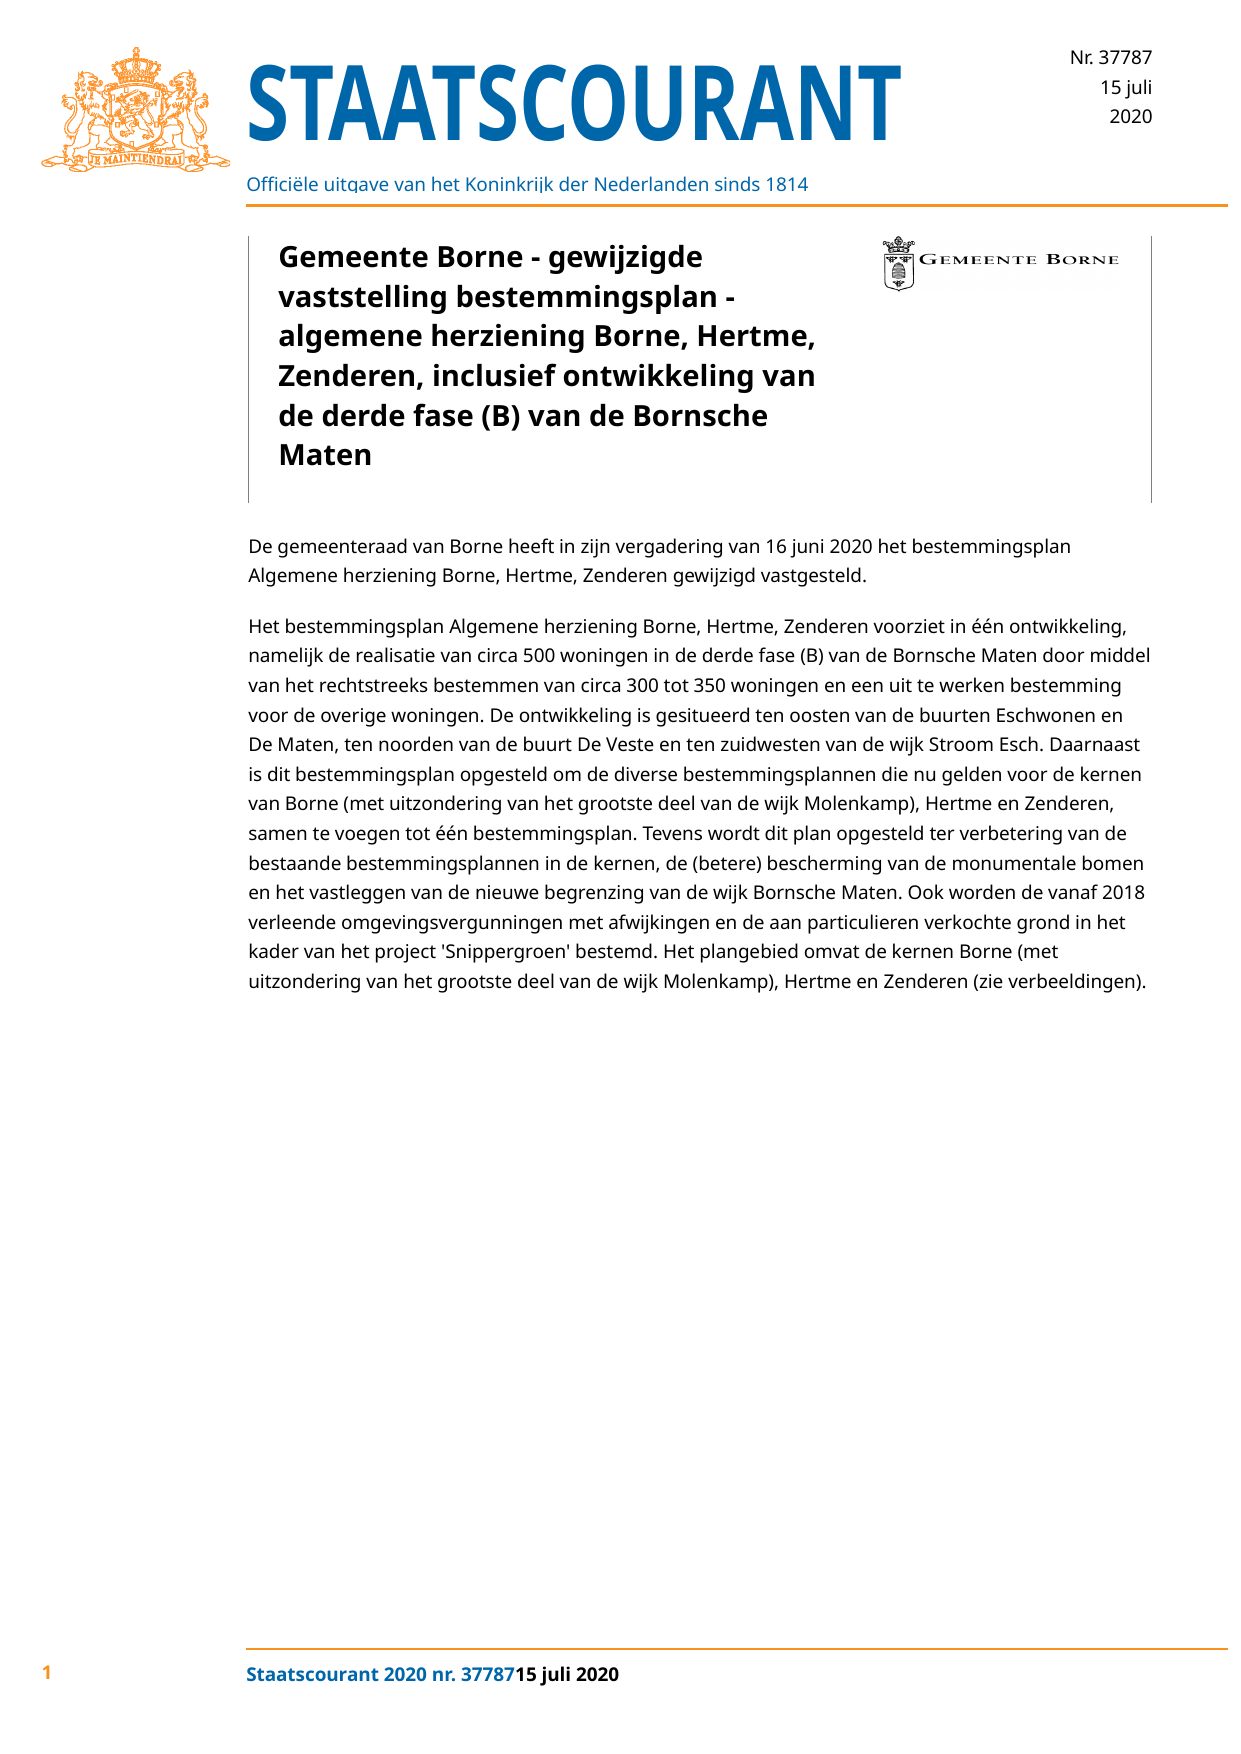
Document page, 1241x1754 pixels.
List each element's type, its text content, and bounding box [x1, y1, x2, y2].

table_header [850, 236, 1151, 503]
picture [41, 47, 231, 172]
picture [882, 236, 1119, 292]
table_header Gemeente Borne - gewijzigde vaststelling bestemmingsplan - algemene herziening Borne, Hertme, Zenderen, inclusief ontwikkeling van de derde fase (B) van de Bornsche Maten [249, 236, 850, 503]
text Het bestemmingsplan Algemene herziening Borne, Hertme, Zenderen voorziet in één ontwikkeling, namelijk de realisatie van circa 500 woningen in de derde fase (B) van de Bornsche Maten door middel van het rechtstreeks bestemmen van circa 300 tot 350 woningen en een uit te werken bestemming voor de overige woningen. De ontwikkeling is gesitueerd ten oosten van de buurten Eschwonen en De Maten, ten noorden van de buurt De Veste en ten zuidwesten van de wijk Stroom Esch. Daarnaast is dit bestemmingsplan opgesteld om de diverse bestemmingsplannen die nu gelden voor de kernen van Borne (met uitzondering van het grootste deel van de wijk Molenkamp), Hertme en Zenderen, samen te voegen tot één bestemmingsplan. Tevens wordt dit plan opgesteld ter verbetering van de bestaande bestemmingsplannen in de kernen, de (betere) bescherming van de monumentale bomen en het vastleggen van de nieuwe begrenzing van de wijk Bornsche Maten. Ook worden de vanaf 2018 verleende omgevingsvergunningen met afwijkingen en de aan particulieren verkochte grond in het kader van het project 'Snippergroen' bestemd. Het plangebied omvat de kernen Borne (met uitzondering van het grootste deel van de wijk Molenkamp), Hertme en Zenderen (zie verbeeldingen). [248, 613, 1152, 994]
text De gemeenteraad van Borne heeft in zijn vergadering van 16 juni 2020 het bestemmingsplan Algemene herziening Borne, Hertme, Zenderen gewijzigd vastgesteld. [248, 533, 1152, 588]
